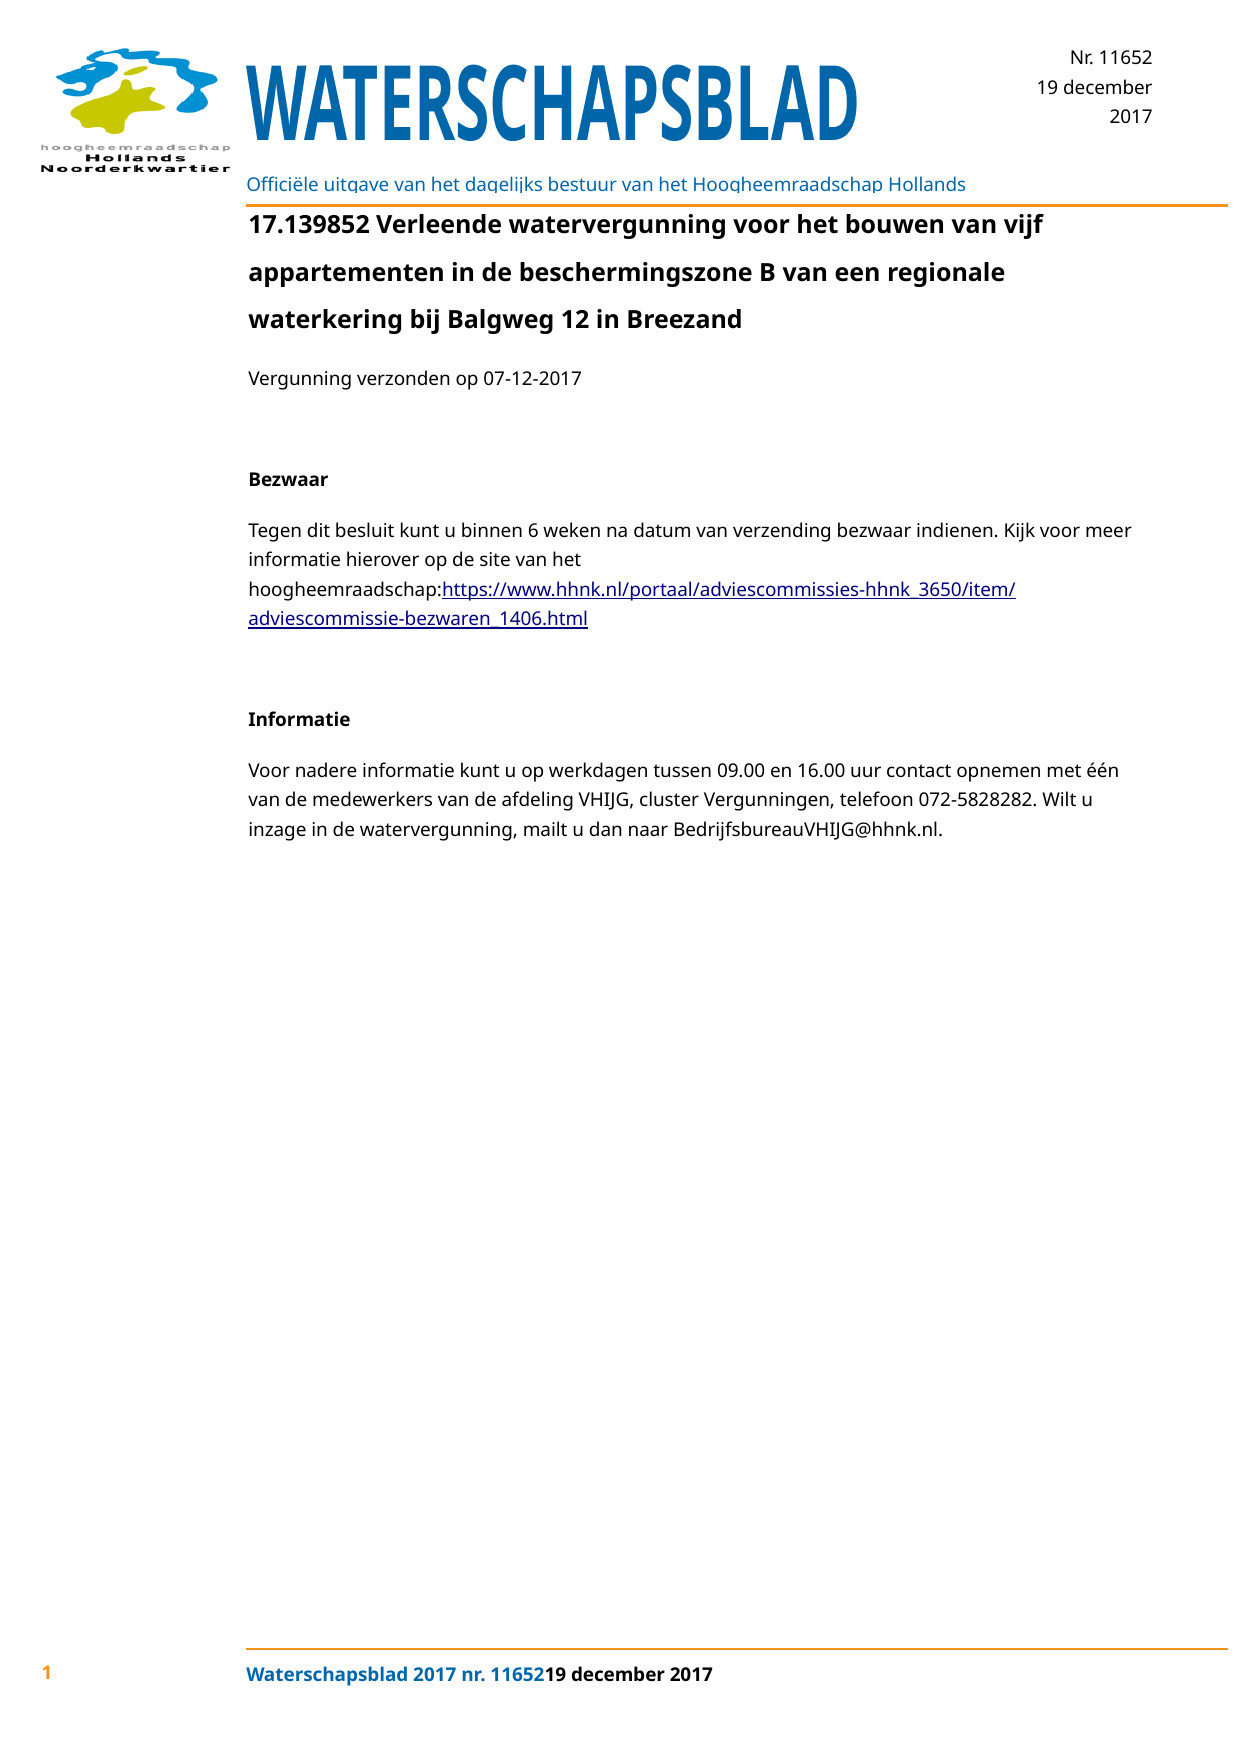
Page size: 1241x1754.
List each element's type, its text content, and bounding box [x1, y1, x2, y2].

text Informatie [248, 706, 1152, 732]
text 17.139852 Verleende watervergunning voor het bouwen van vijf appartementen in de beschermingszone B van een regionale waterkering bij Balgweg 12 in Breezand [248, 207, 1152, 336]
text Vergunning verzonden op 07-12-2017 [248, 366, 1152, 391]
picture [41, 47, 231, 172]
text Tegen dit besluit kunt u binnen 6 weken na datum van verzending bezwaar indienen. Kijk voor meer informatie hierover op de site van het hoogheemraadschap:https://www.hhnk.nl/portaal/adviescommissies-hhnk_3650/item/adviescommissie-bezwaren_1406.html [248, 517, 1152, 631]
text Voor nadere informatie kunt u op werkdagen tussen 09.00 en 16.00 uur contact opnemen met één van de medewerkers van de afdeling VHIJG, cluster Vergunningen, telefoon 072-5828282. Wilt u inzage in de watervergunning, mailt u dan naar BedrijfsbureauVHIJG@hhnk.nl. [248, 757, 1152, 842]
text Bezwaar [248, 466, 1152, 492]
